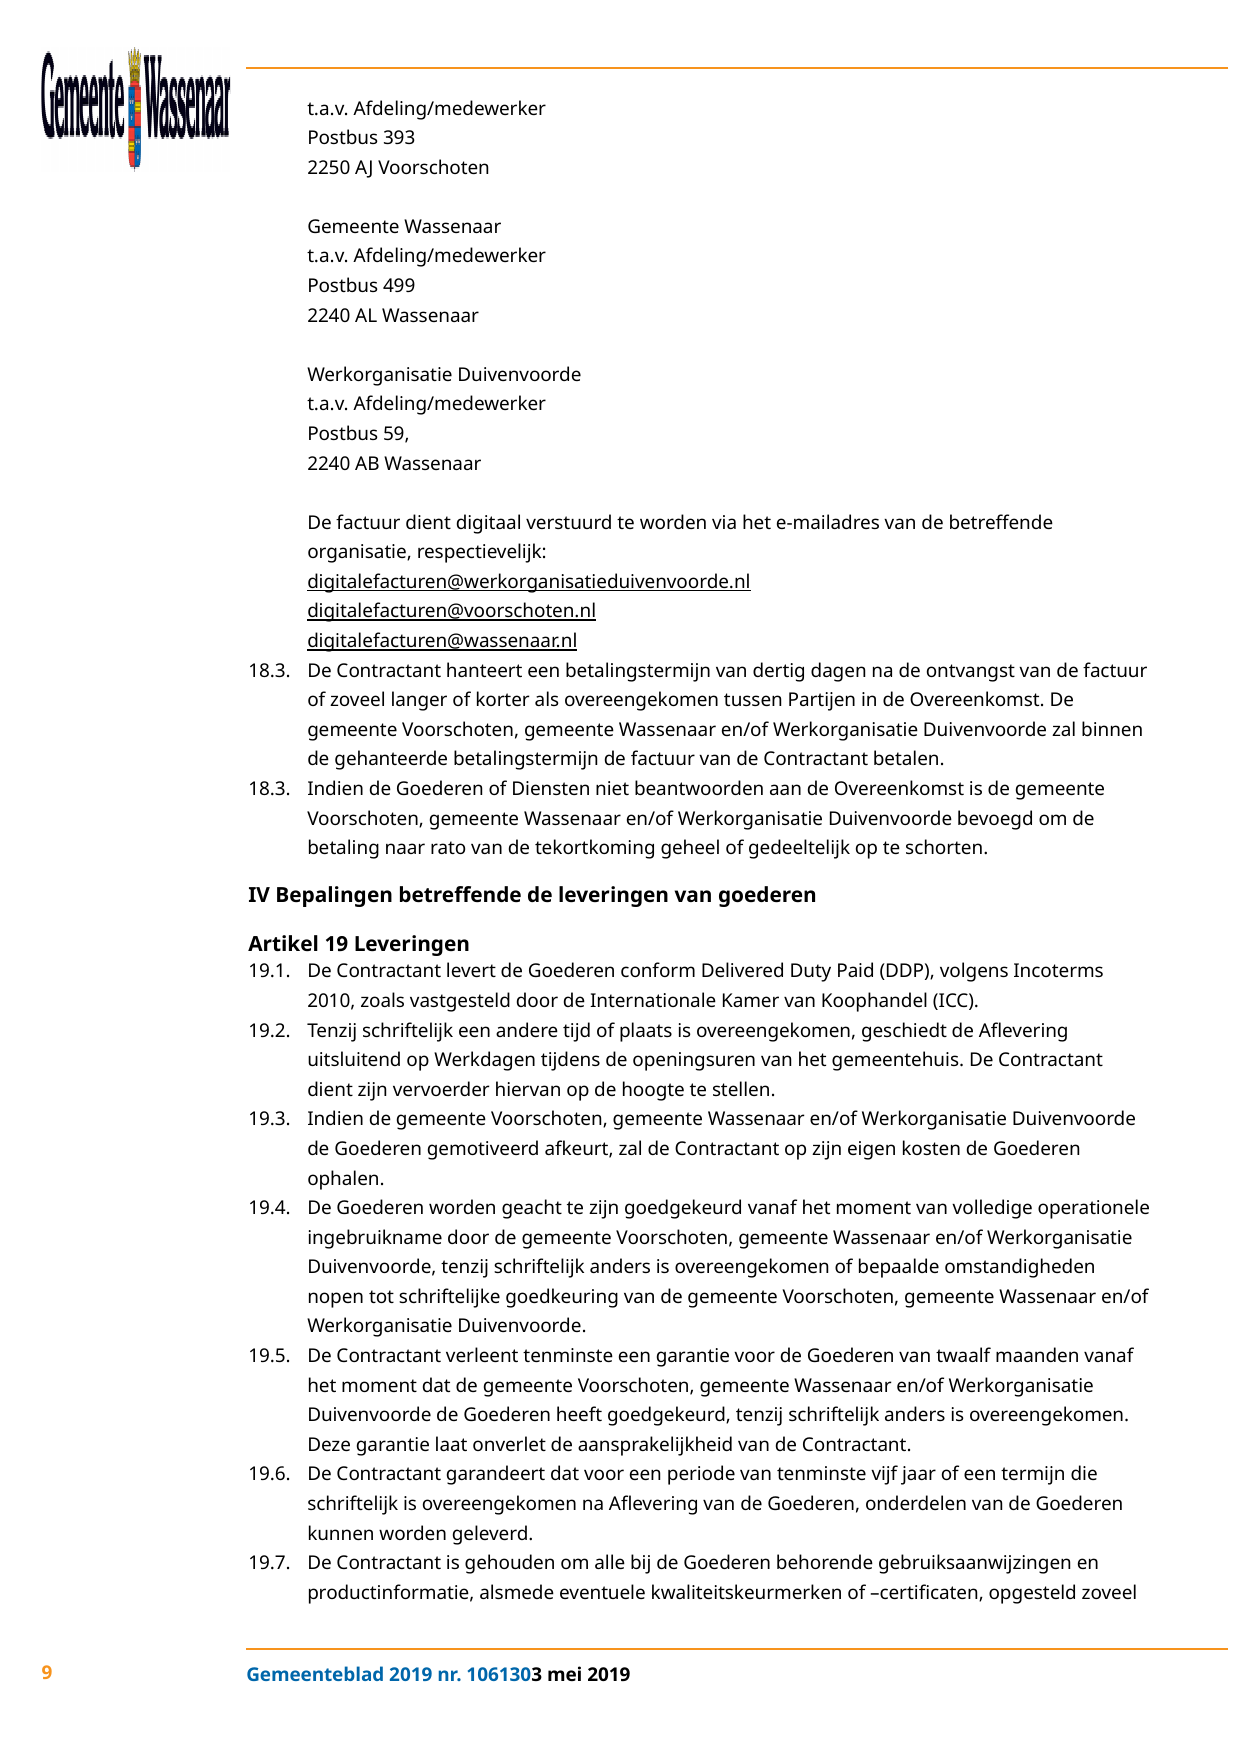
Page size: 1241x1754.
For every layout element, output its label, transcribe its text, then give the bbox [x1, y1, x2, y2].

list Gemeente Wassenaar [248, 213, 1152, 239]
list Postbus 59, [248, 420, 1152, 446]
list Postbus 499 [248, 272, 1152, 298]
list De Contractant hanteert een betalingstermijn van dertig dagen na de ontvangst van de factuur of zoveel langer of korter als overeengekomen tussen Partijen in de Overeenkomst. De gemeente Voorschoten, gemeente Wassenaar en/of Werkorganisatie Duivenvoorde zal binnen de gehanteerde betalingstermijn de factuur van de Contractant betalen. [248, 657, 1152, 771]
list Indien de Goederen of Diensten niet beantwoorden aan de Overeenkomst is de gemeente Voorschoten, gemeente Wassenaar en/of Werkorganisatie Duivenvoorde bevoegd om de betaling naar rato van de tekortkoming geheel of gedeeltelijk op te schorten. [248, 775, 1152, 860]
list t.a.v. Afdeling/medewerker [248, 391, 1152, 416]
picture [41, 47, 231, 172]
list Postbus 393 [248, 124, 1152, 150]
list t.a.v. Afdeling/medewerker [248, 243, 1152, 268]
list De Contractant levert de Goederen conform Delivered Duty Paid (DDP), volgens Incoterms 2010, zoals vastgesteld door de Internationale Kamer van Koophandel (ICC). [248, 958, 1152, 1013]
list 2250 AJ Voorschoten [248, 154, 1152, 180]
list Indien de gemeente Voorschoten, gemeente Wassenaar en/of Werkorganisatie Duivenvoorde de Goederen gemotiveerd afkeurt, zal de Contractant op zijn eigen kosten de Goederen ophalen. [248, 1106, 1152, 1191]
list De Contractant is gehouden om alle bij de Goederen behorende gebruiksaanwijzingen en productinformatie, alsmede eventuele kwaliteitskeurmerken of –certificaten, opgesteld zoveel [248, 1549, 1152, 1605]
list De Contractant verleent tenminste een garantie voor de Goederen van twaalf maanden vanaf het moment dat de gemeente Voorschoten, gemeente Wassenaar en/of Werkorganisatie Duivenvoorde de Goederen heeft goedgekeurd, tenzij schriftelijk anders is overeengekomen. Deze garantie laat onverlet de aansprakelijkheid van de Contractant. [248, 1342, 1152, 1457]
text Artikel 19 Leveringen [248, 929, 1152, 958]
list Werkorganisatie Duivenvoorde [248, 361, 1152, 387]
text IV Bepalingen betreffende de leveringen van goederen [248, 880, 1152, 908]
list t.a.v. Afdeling/medewerker [248, 95, 1152, 121]
list 2240 AB Wassenaar [248, 450, 1152, 476]
list Tenzij schriftelijk een andere tijd of plaats is overeengekomen, geschiedt de Aflevering uitsluitend op Werkdagen tijdens de openingsuren van het gemeentehuis. De Contractant dient zijn vervoerder hiervan op de hoogte te stellen. [248, 1017, 1152, 1102]
list 2240 AL Wassenaar [248, 302, 1152, 328]
list digitalefacturen@voorschoten.nl [248, 598, 1152, 623]
list digitalefacturen@werkorganisatieduivenvoorde.nl [248, 568, 1152, 594]
list digitalefacturen@wassenaar.nl [248, 627, 1152, 653]
list De Goederen worden geacht te zijn goedgekeurd vanaf het moment van volledige operationele ingebruikname door de gemeente Voorschoten, gemeente Wassenaar en/of Werkorganisatie Duivenvoorde, tenzij schriftelijk anders is overeengekomen of bepaalde omstandigheden nopen tot schriftelijke goedkeuring van de gemeente Voorschoten, gemeente Wassenaar en/of Werkorganisatie Duivenvoorde. [248, 1194, 1152, 1338]
list De factuur dient digitaal verstuurd te worden via het e-mailadres van de betreffende organisatie, respectievelijk: [248, 509, 1152, 564]
list De Contractant garandeert dat voor een periode van tenminste vijf jaar of een termijn die schriftelijk is overeengekomen na Aflevering van de Goederen, onderdelen van de Goederen kunnen worden geleverd. [248, 1461, 1152, 1546]
